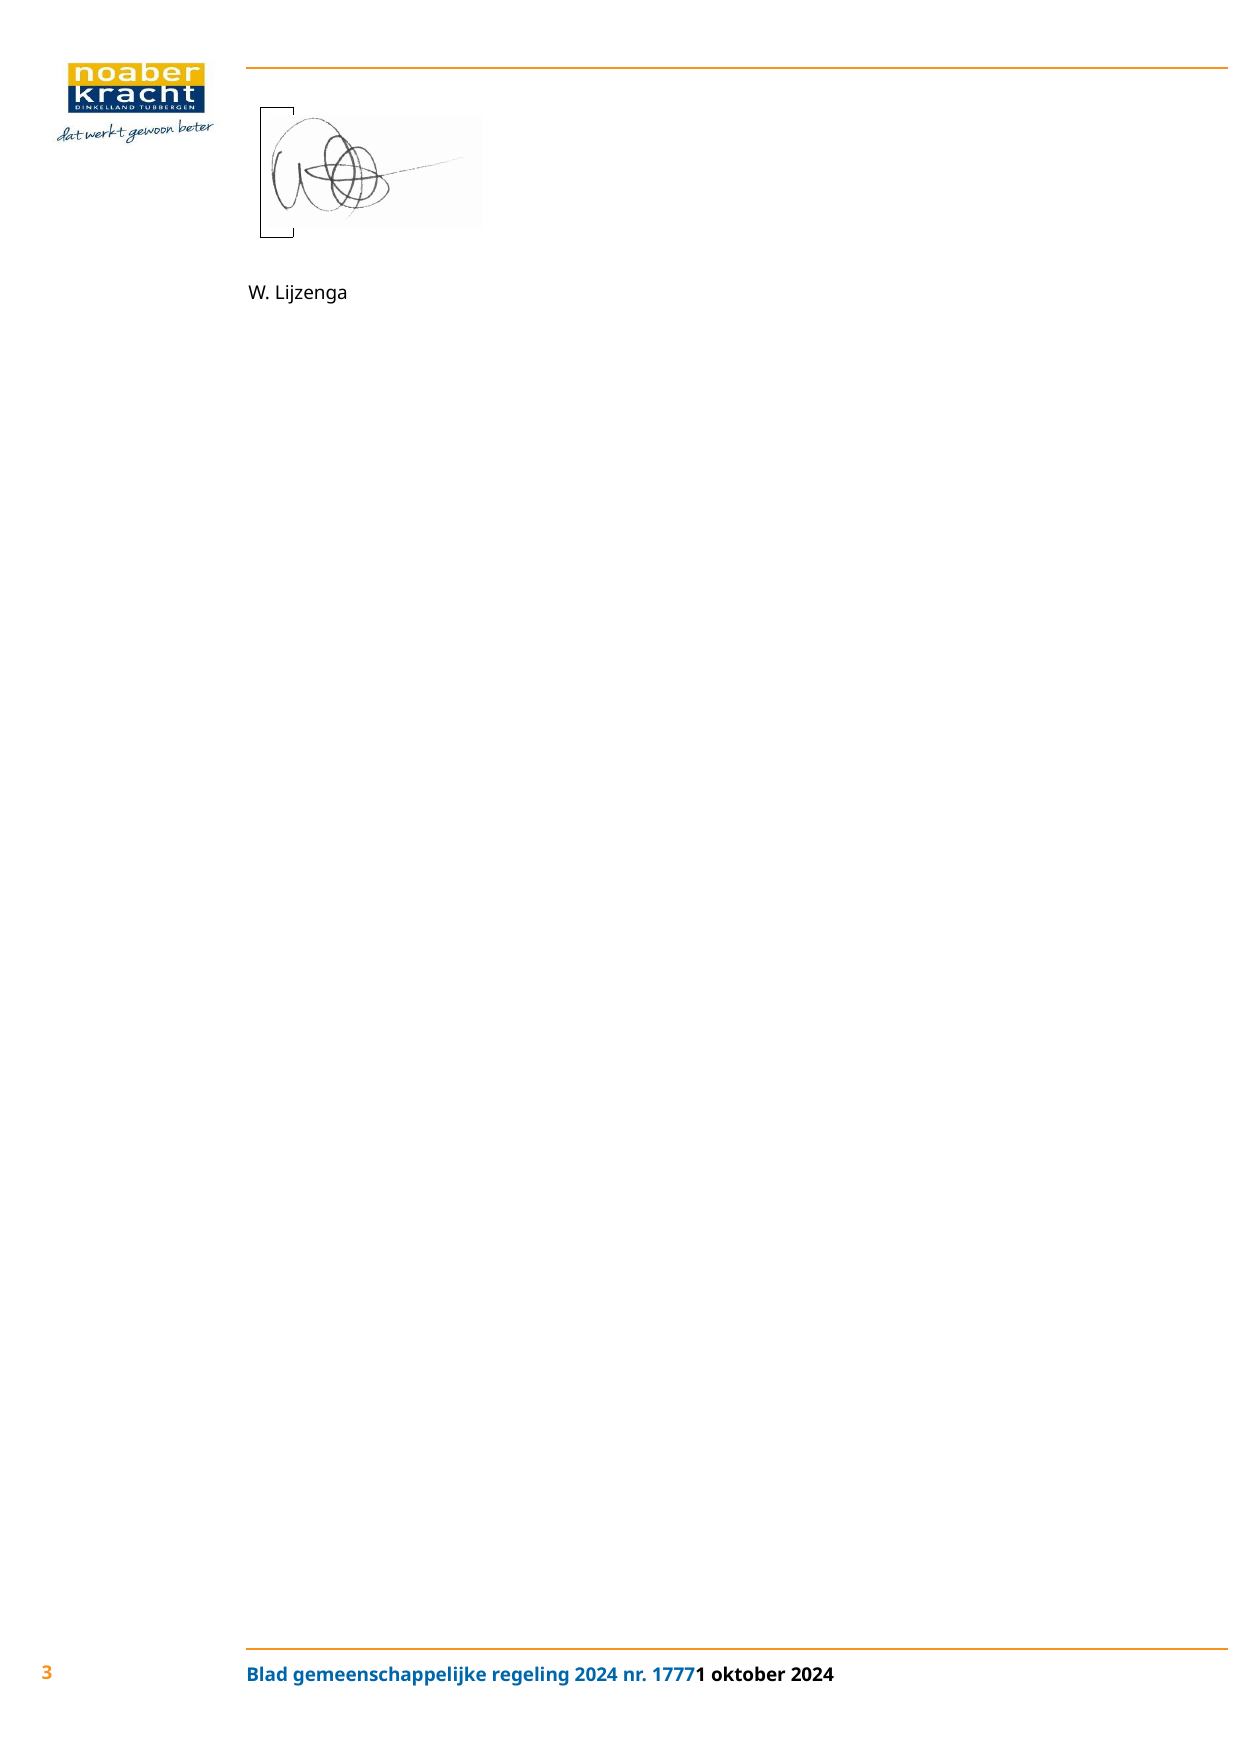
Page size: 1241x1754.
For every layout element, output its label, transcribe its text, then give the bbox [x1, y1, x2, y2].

picture [41, 47, 231, 172]
picture [268, 115, 483, 228]
text W. Lijzenga [248, 279, 1152, 305]
